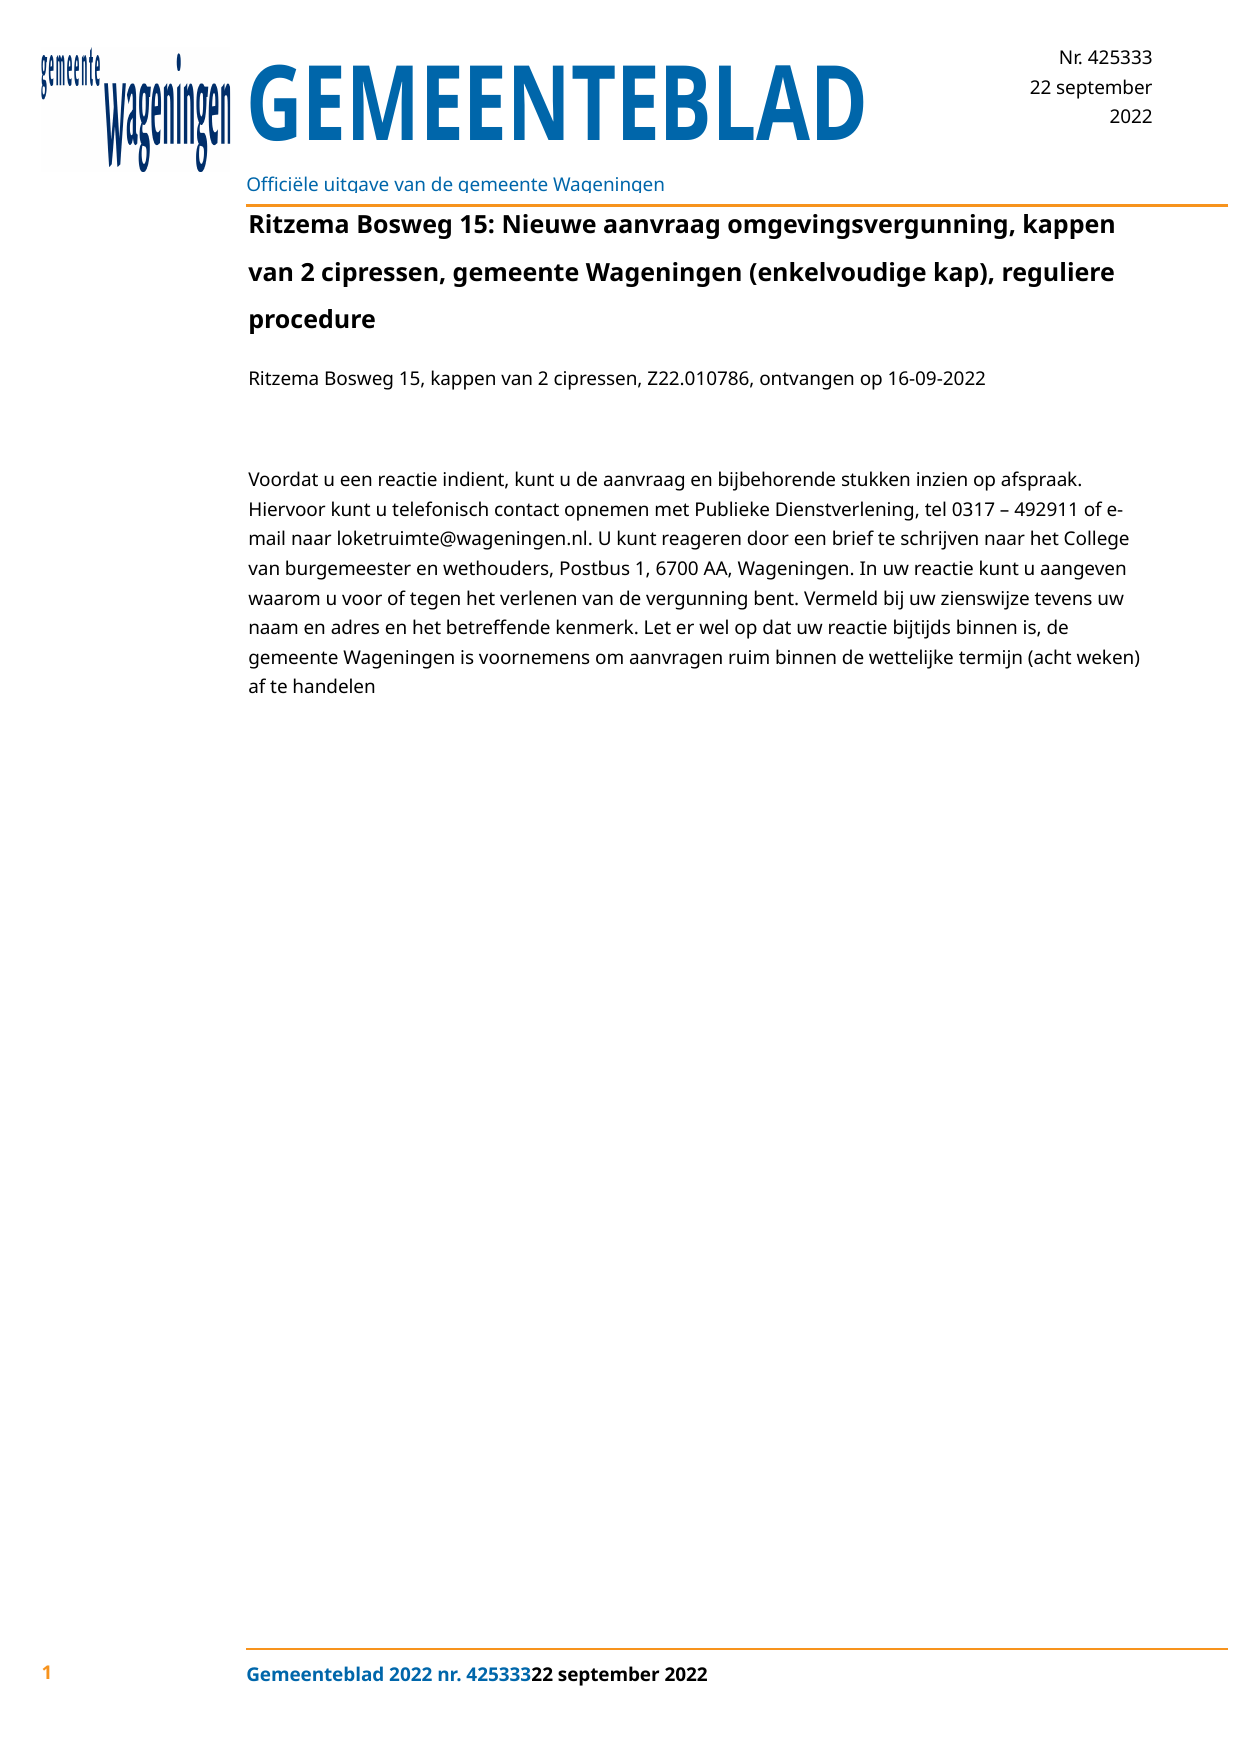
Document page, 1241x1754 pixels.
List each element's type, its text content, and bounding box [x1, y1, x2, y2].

text Ritzema Bosweg 15, kappen van 2 cipressen, Z22.010786, ontvangen op 16-09-2022 [248, 366, 1152, 391]
picture [41, 47, 231, 172]
text Voordat u een reactie indient, kunt u de aanvraag en bijbehorende stukken inzien op afspraak. Hiervoor kunt u telefonisch contact opnemen met Publieke Dienstverlening, tel 0317 – 492911 of e-mail naar loketruimte@wageningen.nl. U kunt reageren door een brief te schrijven naar het College van burgemeester en wethouders, Postbus 1, 6700 AA, Wageningen. In uw reactie kunt u aangeven waarom u voor of tegen het verlenen van de vergunning bent. Vermeld bij uw zienswijze tevens uw naam en adres en het betreffende kenmerk. Let er wel op dat uw reactie bijtijds binnen is, de gemeente Wageningen is voornemens om aanvragen ruim binnen de wettelijke termijn (acht weken) af te handelen [248, 466, 1152, 699]
text Ritzema Bosweg 15: Nieuwe aanvraag omgevingsvergunning, kappen van 2 cipressen, gemeente Wageningen (enkelvoudige kap), reguliere procedure [248, 207, 1152, 336]
